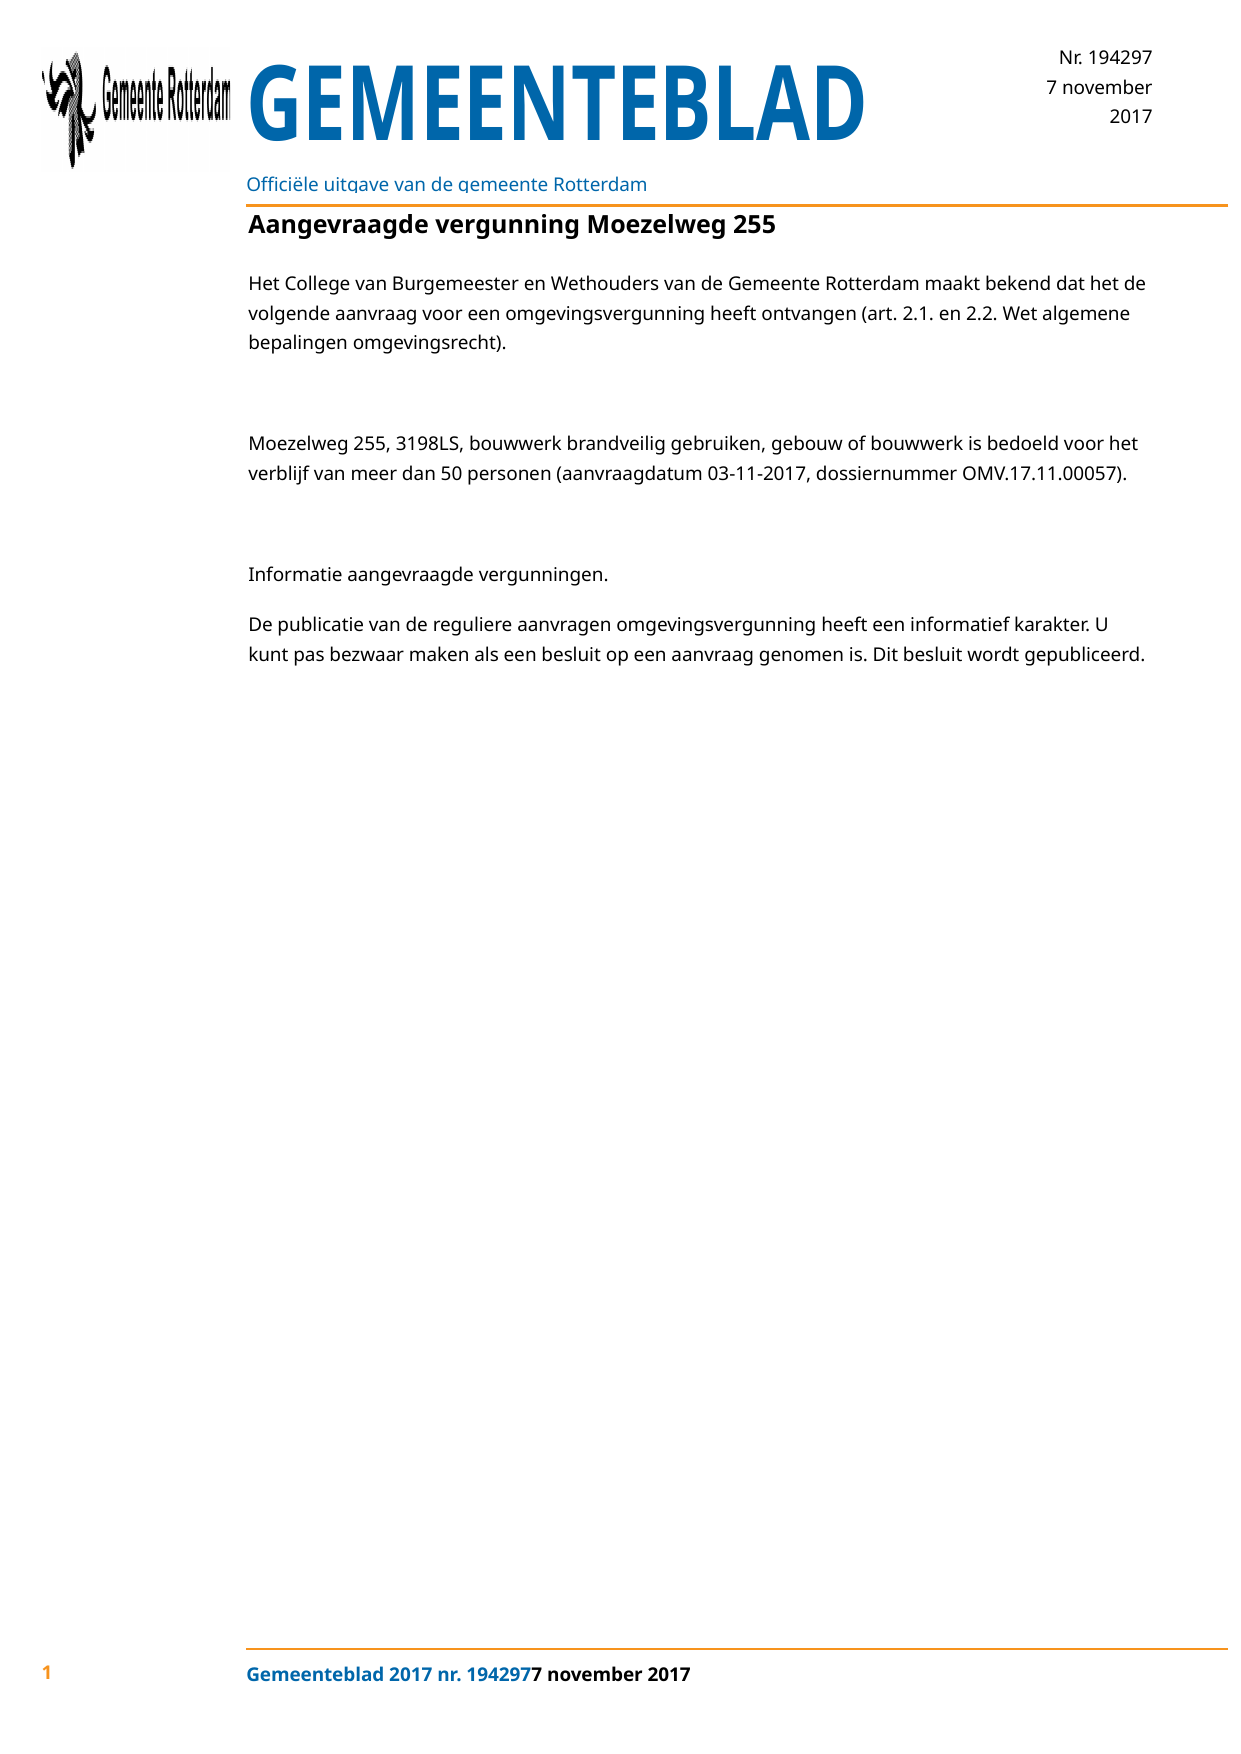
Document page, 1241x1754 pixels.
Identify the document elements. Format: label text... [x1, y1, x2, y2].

picture [41, 47, 231, 172]
text Moezelweg 255, 3198LS, bouwwerk brandveilig gebruiken, gebouw of bouwwerk is bedoeld voor het verblijf van meer dan 50 personen (aanvraagdatum 03-11-2017, dossiernummer OMV.17.11.00057). [248, 430, 1152, 486]
text Aangevraagde vergunning Moezelweg 255 [248, 207, 1152, 241]
text De publicatie van de reguliere aanvragen omgevingsvergunning heeft een informatief karakter. U kunt pas bezwaar maken als een besluit op een aanvraag genomen is. Dit besluit wordt gepubliceerd. [248, 611, 1152, 666]
text Informatie aangevraagde vergunningen. [248, 561, 1152, 586]
text Het College van Burgemeester en Wethouders van de Gemeente Rotterdam maakt bekend dat het de volgende aanvraag voor een omgevingsvergunning heeft ontvangen (art. 2.1. en 2.2. Wet algemene bepalingen omgevingsrecht). [248, 270, 1152, 355]
